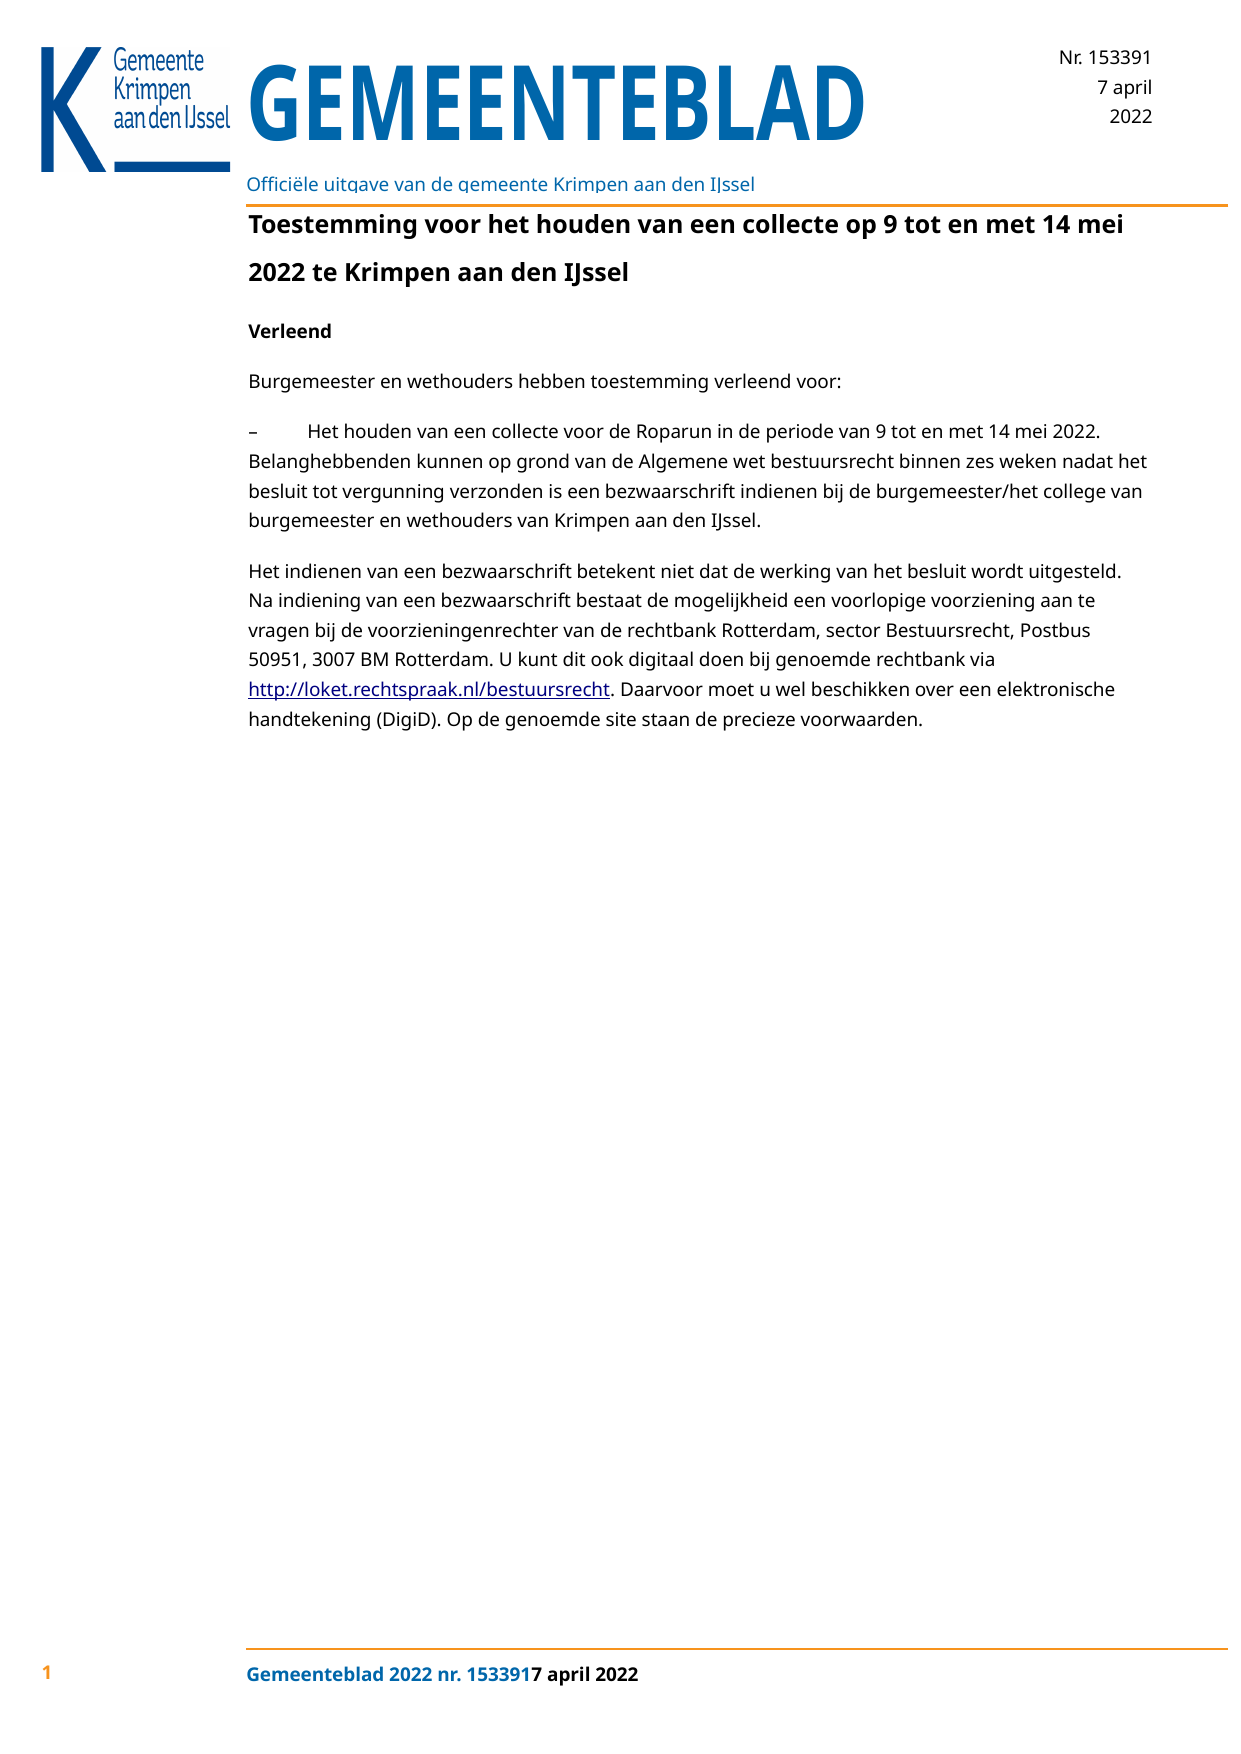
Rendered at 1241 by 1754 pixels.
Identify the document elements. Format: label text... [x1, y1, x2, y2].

text Het indienen van een bezwaarschrift betekent niet dat de werking van het besluit wordt uitgesteld. Na indiening van een bezwaarschrift bestaat de mogelijkheid een voorlopige voorziening aan te vragen bij de voorzieningenrechter van de rechtbank Rotterdam, sector Bestuursrecht, Postbus 50951, 3007 BM Rotterdam. U kunt dit ook digitaal doen bij genoemde rechtbank via http://loket.rechtspraak.nl/bestuursrecht. Daarvoor moet u wel beschikken over een elektronische handtekening (DigiD). Op de genoemde site staan de precieze voorwaarden. [248, 558, 1152, 732]
list Het houden van een collecte voor de Roparun in de periode van 9 tot en met 14 mei 2022. [248, 419, 1152, 444]
text Belanghebbenden kunnen op grond van de Algemene wet bestuursrecht binnen zes weken nadat het besluit tot vergunning verzonden is een bezwaarschrift indienen bij de burgemeester/het college van burgemeester en wethouders van Krimpen aan den IJssel. [248, 448, 1152, 533]
picture [41, 47, 231, 172]
text Toestemming voor het houden van een collecte op 9 tot en met 14 mei 2022 te Krimpen aan den IJssel [248, 207, 1152, 288]
text Verleend [248, 318, 1152, 344]
text Burgemeester en wethouders hebben toestemming verleend voor: [248, 368, 1152, 394]
